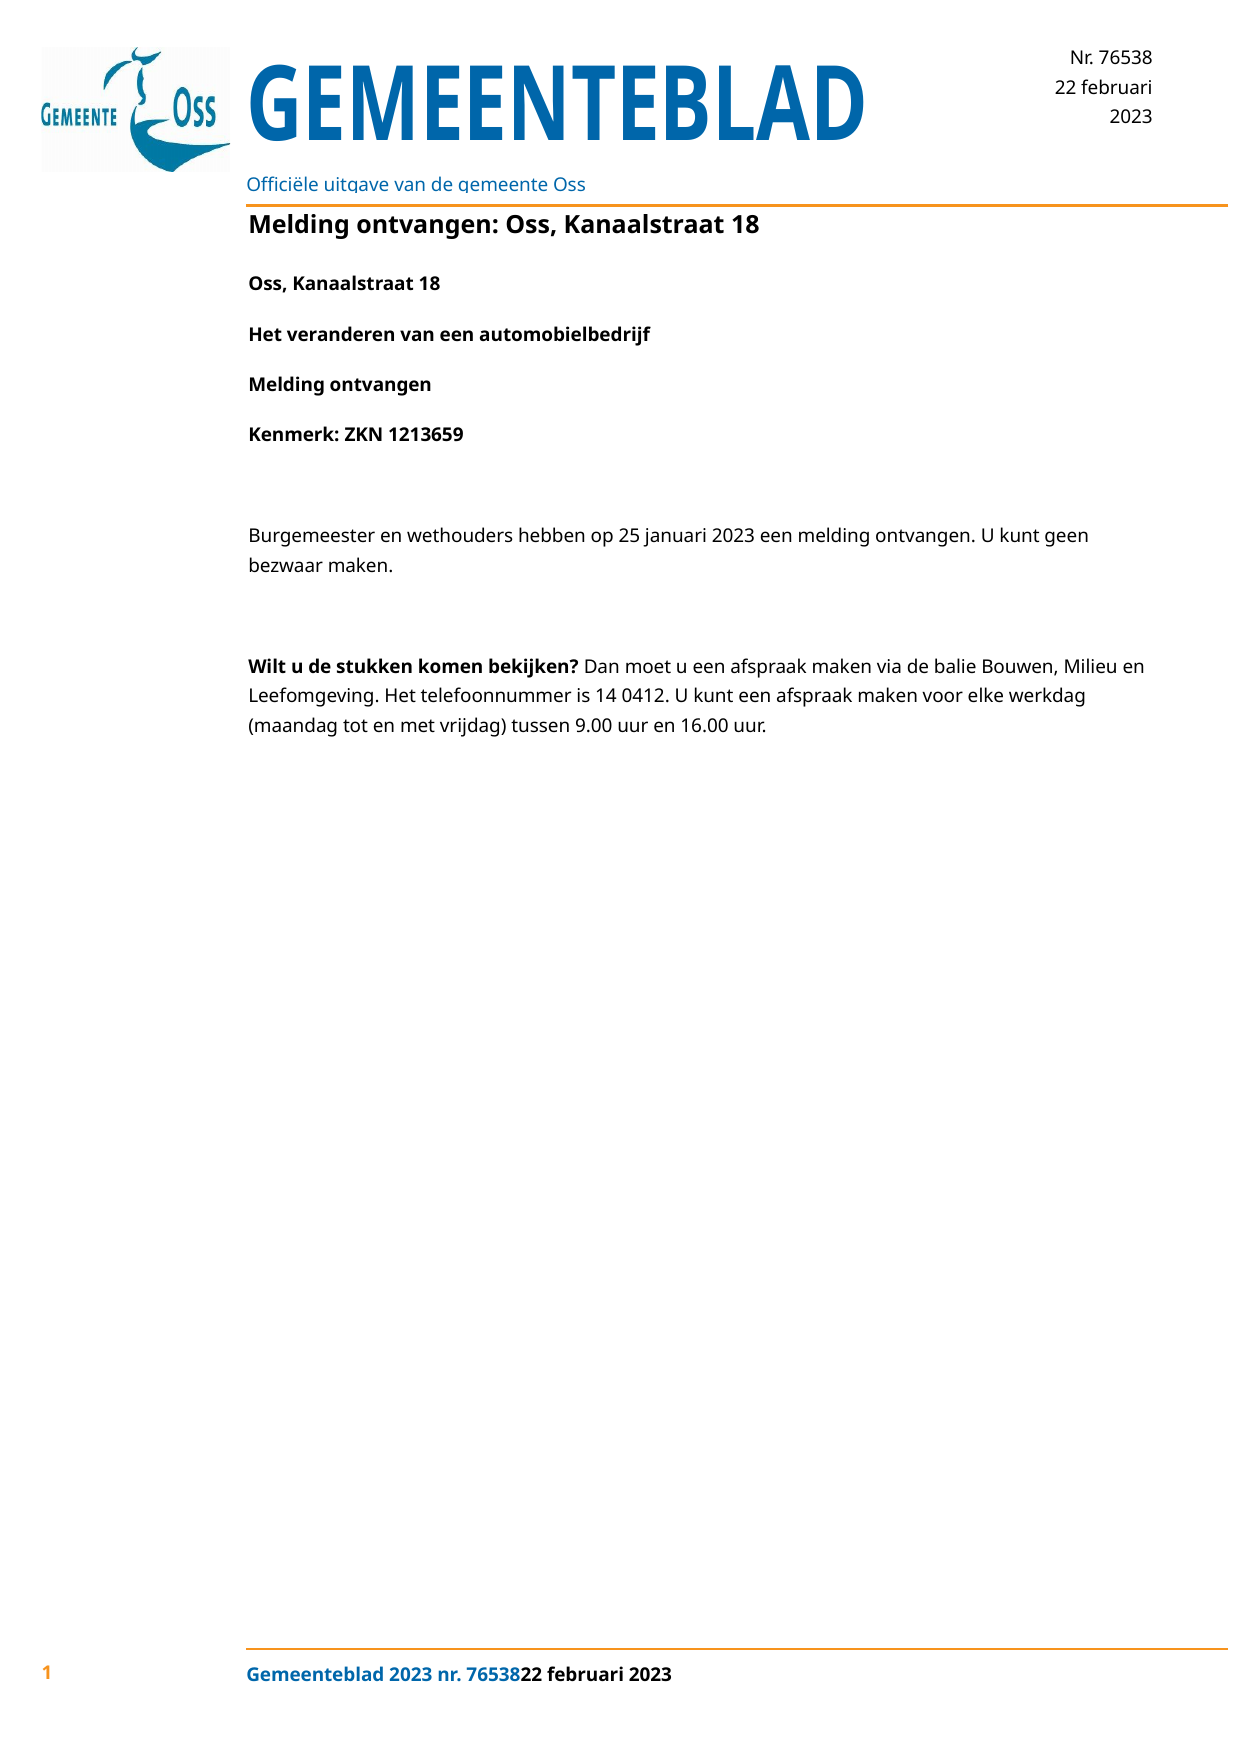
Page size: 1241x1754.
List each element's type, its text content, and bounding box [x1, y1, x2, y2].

text Burgemeester en wethouders hebben op 25 januari 2023 een melding ontvangen. U kunt geen bezwaar maken. [248, 522, 1152, 578]
text Oss, Kanaalstraat 18 [248, 270, 1152, 296]
text Het veranderen van een automobielbedrijf [248, 321, 1152, 346]
text Melding ontvangen [248, 371, 1152, 397]
text Melding ontvangen: Oss, Kanaalstraat 18 [248, 207, 1152, 241]
text Wilt u de stukken komen bekijken? Dan moet u een afspraak maken via de balie Bouwen, Milieu en Leefomgeving. Het telefoonnummer is 14 0412. U kunt een afspraak maken voor elke werkdag (maandag tot en met vrijdag) tussen 9.00 uur en 16.00 uur. [248, 653, 1152, 738]
picture [41, 47, 231, 172]
text Kenmerk: ZKN 1213659 [248, 422, 1152, 447]
